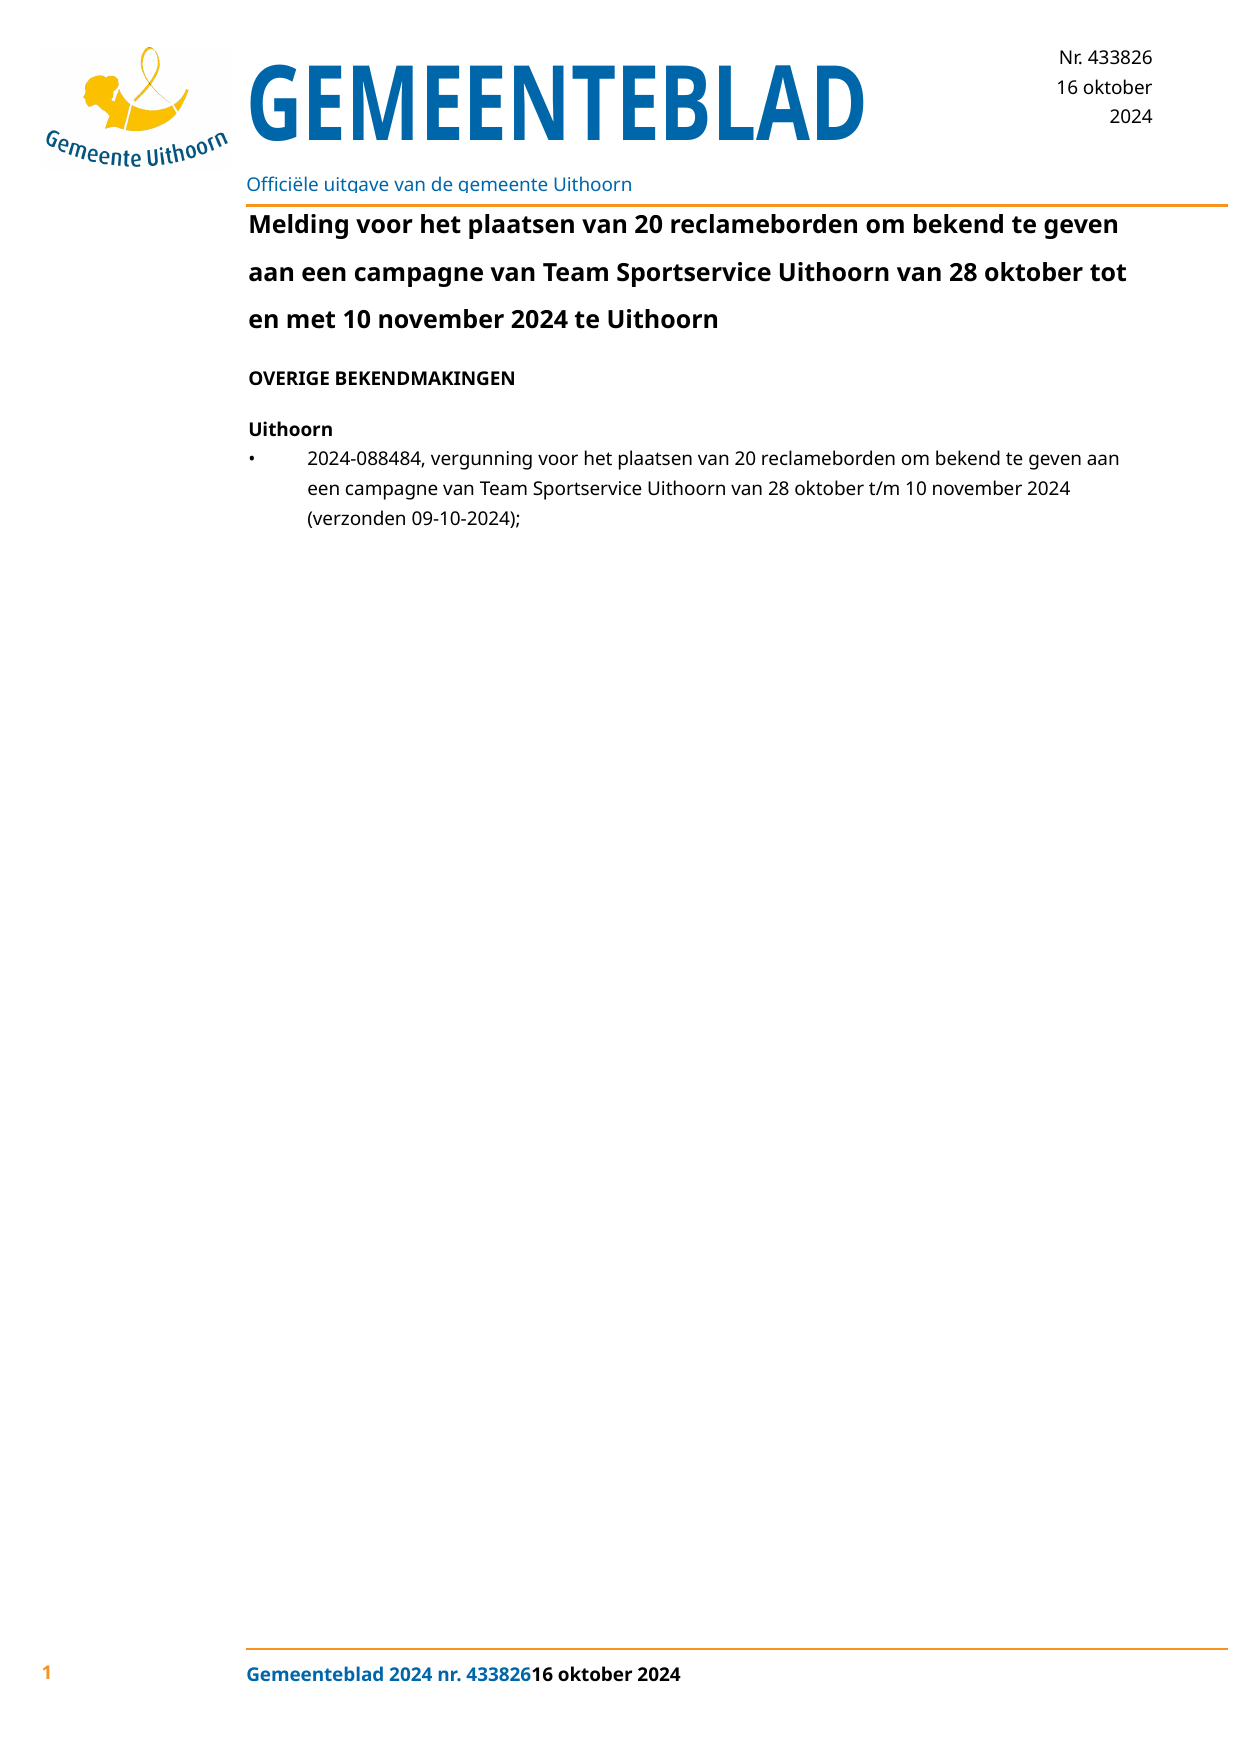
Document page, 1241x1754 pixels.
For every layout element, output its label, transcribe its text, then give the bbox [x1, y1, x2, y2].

text Melding voor het plaatsen van 20 reclameborden om bekend te geven aan een campagne van Team Sportservice Uithoorn van 28 oktober tot en met 10 november 2024 te Uithoorn [248, 207, 1152, 336]
picture [41, 47, 231, 172]
text OVERIGE BEKENDMAKINGEN [248, 366, 1152, 391]
list 2024-088484, vergunning voor het plaatsen van 20 reclameborden om bekend te geven aan een campagne van Team Sportservice Uithoorn van 28 oktober t/m 10 november 2024 (verzonden 09-10-2024); [248, 446, 1152, 530]
text Uithoorn [248, 416, 1152, 442]
